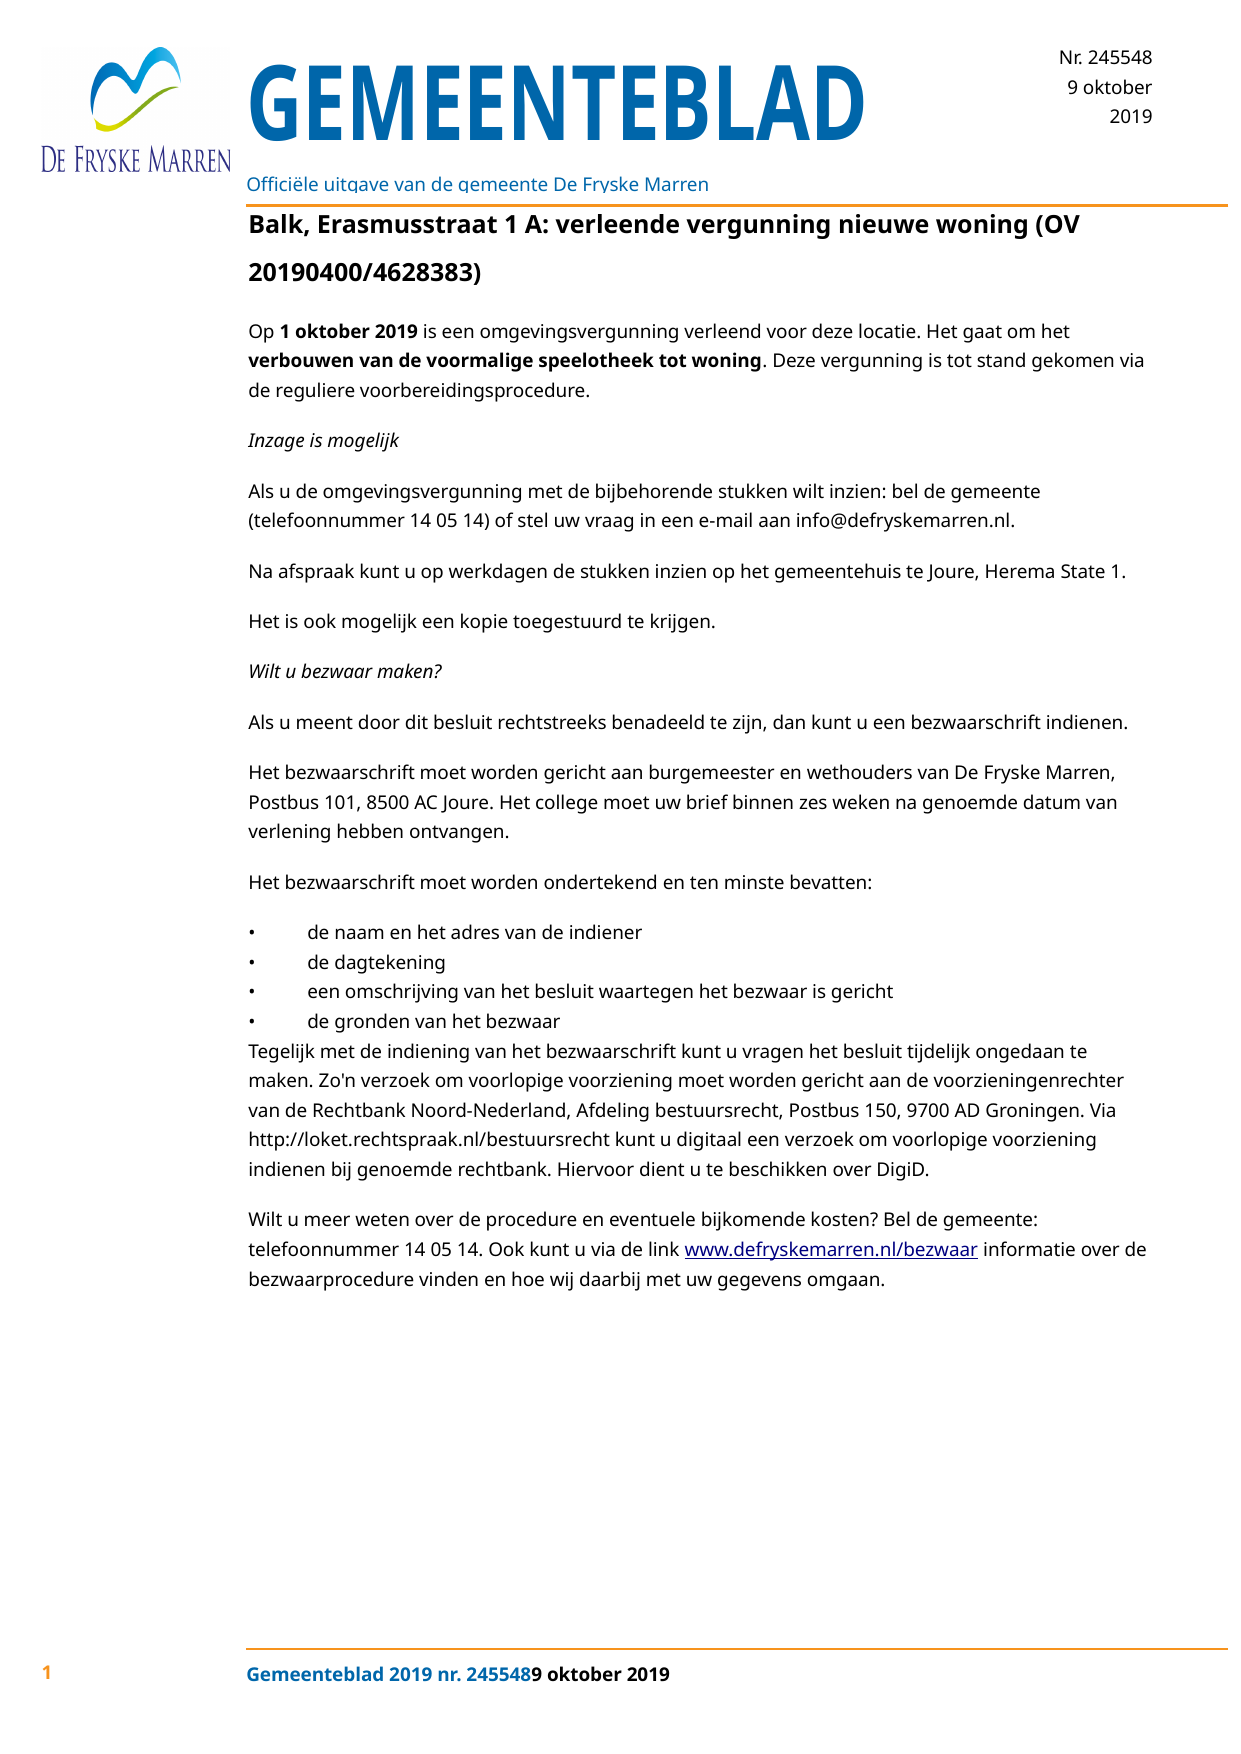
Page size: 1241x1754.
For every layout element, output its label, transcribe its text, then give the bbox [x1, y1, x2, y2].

picture [41, 47, 231, 172]
text Inzage is mogelijk [248, 427, 1152, 453]
list een omschrijving van het besluit waartegen het bezwaar is gericht [248, 979, 1152, 1004]
text Na afspraak kunt u op werkdagen de stukken inzien op het gemeentehuis te Joure, Herema State 1. [248, 558, 1152, 584]
text Wilt u bezwaar maken? [248, 659, 1152, 684]
text Het bezwaarschrift moet worden ondertekend en ten minste bevatten: [248, 869, 1152, 895]
text Als u meent door dit besluit rechtstreeks benadeeld te zijn, dan kunt u een bezwaarschrift indienen. [248, 709, 1152, 735]
list de dagtekening [248, 949, 1152, 975]
list de gronden van het bezwaar [248, 1008, 1152, 1034]
list de naam en het adres van de indiener [248, 919, 1152, 945]
text Op 1 oktober 2019 is een omgevingsvergunning verleend voor deze locatie. Het gaat om het verbouwen van de voormalige speelotheek tot woning. Deze vergunning is tot stand gekomen via de reguliere voorbereidingsprocedure. [248, 318, 1152, 403]
text Het bezwaarschrift moet worden gericht aan burgemeester en wethouders van De Fryske Marren, Postbus 101, 8500 AC Joure. Het college moet uw brief binnen zes weken na genoemde datum van verlening hebben ontvangen. [248, 759, 1152, 844]
text Balk, Erasmusstraat 1 A: verleende vergunning nieuwe woning (OV 20190400/4628383) [248, 207, 1152, 288]
text Tegelijk met de indiening van het bezwaarschrift kunt u vragen het besluit tijdelijk ongedaan te maken. Zo'n verzoek om voorlopige voorziening moet worden gericht aan de voorzieningenrechter van de Rechtbank Noord-Nederland, Afdeling bestuursrecht, Postbus 150, 9700 AD Groningen. Via http://loket.rechtspraak.nl/bestuursrecht kunt u digitaal een verzoek om voorlopige voorziening indienen bij genoemde rechtbank. Hiervoor dient u te beschikken over DigiD. [248, 1038, 1152, 1182]
text Als u de omgevingsvergunning met de bijbehorende stukken wilt inzien: bel de gemeente (telefoonnummer 14 05 14) of stel uw vraag in een e-mail aan info@defryskemarren.nl. [248, 478, 1152, 533]
text Wilt u meer weten over de procedure en eventuele bijkomende kosten? Bel de gemeente: telefoonnummer 14 05 14. Ook kunt u via de link www.defryskemarren.nl/bezwaar informatie over de bezwaarprocedure vinden en hoe wij daarbij met uw gegevens omgaan. [248, 1207, 1152, 1292]
text Het is ook mogelijk een kopie toegestuurd te krijgen. [248, 608, 1152, 634]
